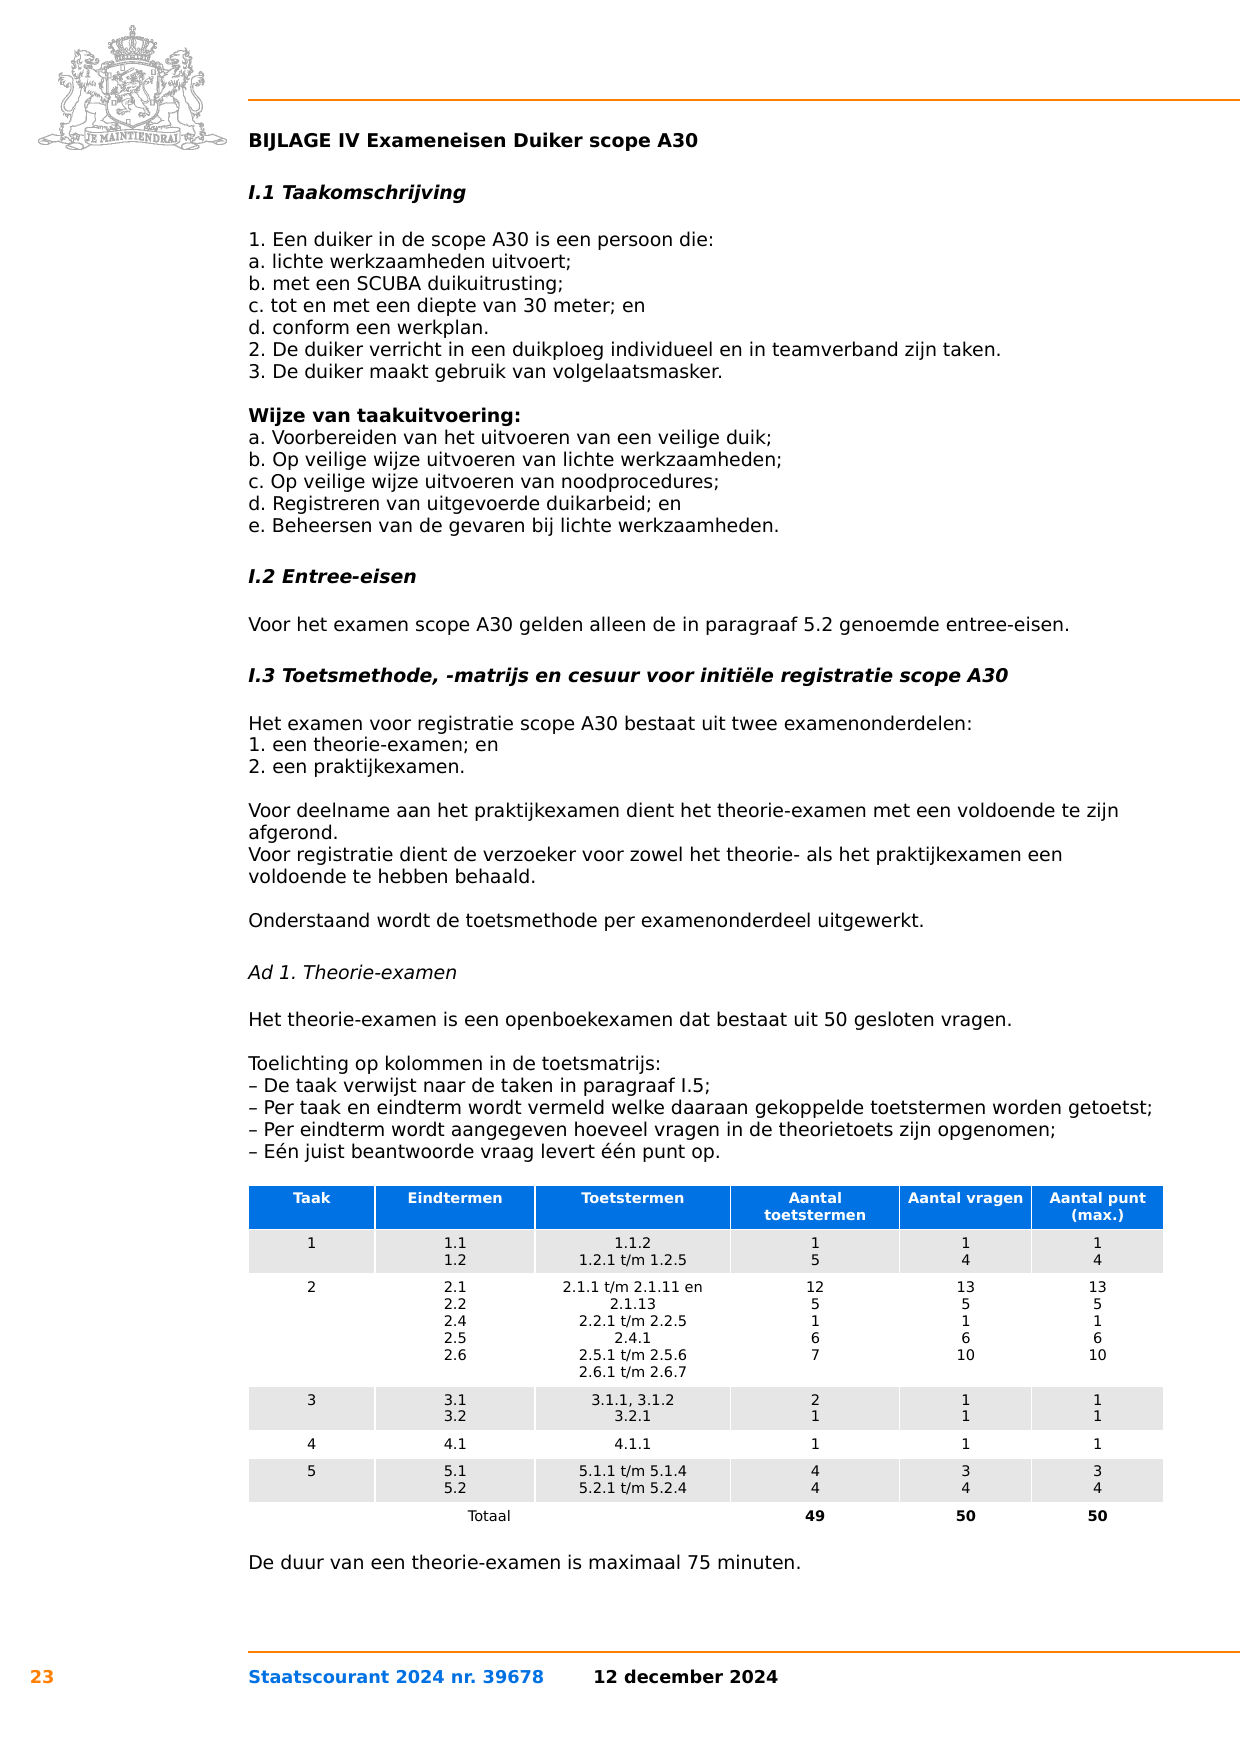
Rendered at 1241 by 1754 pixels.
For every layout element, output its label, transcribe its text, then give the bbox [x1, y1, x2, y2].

text – Per eindterm wordt aangegeven hoeveel vragen in de theorietoets zijn opgenomen; [248, 1119, 1163, 1141]
table_cell 4.1.1 [536, 1431, 730, 1457]
subtitle I.2 Entree-eisen [248, 566, 1163, 588]
table_header Aantal vragen [900, 1186, 1031, 1229]
table_cell 1 [249, 1230, 374, 1273]
table_cell 4 4 [731, 1459, 899, 1502]
table_cell 13 5 1 6 10 [1032, 1274, 1163, 1386]
text b. met een SCUBA duikuitrusting; [248, 273, 1163, 295]
table_cell 49 [731, 1503, 899, 1529]
table_header Taak [249, 1186, 374, 1229]
text Wijze van taakuitvoering: [248, 404, 1163, 427]
text 3. De duiker maakt gebruik van volgelaatsmasker. [248, 361, 1163, 383]
text e. Beheersen van de gevaren bij lichte werkzaamheden. [248, 514, 1163, 536]
table_cell 5.1 5.2 [376, 1459, 534, 1502]
table_cell 3 [249, 1387, 374, 1430]
text Onderstaand wordt de toetsmethode per examenonderdeel uitgewerkt. [248, 910, 1163, 932]
text c. tot en met een diepte van 30 meter; en [248, 295, 1163, 317]
table_header Toetstermen [536, 1186, 730, 1229]
table_cell 1 1 [900, 1387, 1031, 1430]
table_cell Totaal [249, 1503, 730, 1529]
table_cell 1 4 [900, 1230, 1031, 1273]
table_cell 5 [249, 1459, 374, 1502]
text Voor het examen scope A30 gelden alleen de in paragraaf 5.2 genoemde entree-eisen. [248, 613, 1163, 635]
table_header Eindtermen [376, 1186, 534, 1229]
table_cell 5.1.1 t/m 5.1.4 5.2.1 t/m 5.2.4 [536, 1459, 730, 1502]
table_cell 3.1 3.2 [376, 1387, 534, 1430]
table_cell 50 [1032, 1503, 1163, 1529]
table_header Aantal punt (max.) [1032, 1186, 1163, 1229]
subtitle I.1 Taakomschrijving [248, 182, 1163, 204]
table_cell 2.1 2.2 2.4 2.5 2.6 [376, 1274, 534, 1386]
table_cell 1 [900, 1431, 1031, 1457]
text Voor deelname aan het praktijkexamen dient het theorie-examen met een voldoende te zijn afgerond. [248, 800, 1163, 844]
text c. Op veilige wijze uitvoeren van noodprocedures; [248, 471, 1163, 492]
table_cell 2.1.1 t/m 2.1.11 en 2.1.13 2.2.1 t/m 2.2.5 2.4.1 2.5.1 t/m 2.5.6 2.6.1 t/m 2.6.7 [536, 1274, 730, 1386]
table_cell 3 4 [900, 1459, 1031, 1502]
table_cell 1.1 1.2 [376, 1230, 534, 1273]
table_cell 1 [1032, 1431, 1163, 1457]
text – De taak verwijst naar de taken in paragraaf I.5; [248, 1075, 1163, 1097]
table_cell 1 [731, 1431, 899, 1457]
text b. Op veilige wijze uitvoeren van lichte werkzaamheden; [248, 448, 1163, 471]
subtitle Ad 1. Theorie-examen [248, 962, 1163, 984]
table_cell 13 5 1 6 10 [900, 1274, 1031, 1386]
table_cell 1 5 [731, 1230, 899, 1273]
table_cell 50 [900, 1503, 1031, 1529]
subtitle I.3 Toetsmethode, -matrijs en cesuur voor initiële registratie scope A30 [248, 665, 1163, 687]
text a. Voorbereiden van het uitvoeren van een veilige duik; [248, 427, 1163, 448]
subtitle BIJLAGE IV Exameneisen Duiker scope A30 [248, 130, 1163, 152]
text De duur van een theorie-examen is maximaal 75 minuten. [248, 1552, 1163, 1574]
table_header Aantal toetstermen [731, 1186, 899, 1229]
table_cell 1 4 [1032, 1230, 1163, 1273]
table_cell 4.1 [376, 1431, 534, 1457]
picture [38, 25, 227, 150]
text 2. een praktijkexamen. [248, 756, 1163, 778]
text 2. De duiker verricht in een duikploeg individueel en in teamverband zijn taken. [248, 339, 1163, 361]
table_cell 12 5 1 6 7 [731, 1274, 899, 1386]
table_cell 1 1 [1032, 1387, 1163, 1430]
text 1. Een duiker in de scope A30 is een persoon die: [248, 229, 1163, 251]
text – Eén juist beantwoorde vraag levert één punt op. [248, 1141, 1163, 1163]
table_cell 2 [249, 1274, 374, 1386]
table_cell 3.1.1, 3.1.2 3.2.1 [536, 1387, 730, 1430]
table_cell 3 4 [1032, 1459, 1163, 1502]
text Voor registratie dient de verzoeker voor zowel het theorie- als het praktijkexamen een voldoende te hebben behaald. [248, 844, 1163, 888]
table_cell 1.1.2 1.2.1 t/m 1.2.5 [536, 1230, 730, 1273]
text d. Registreren van uitgevoerde duikarbeid; en [248, 492, 1163, 514]
text a. lichte werkzaamheden uitvoert; [248, 251, 1163, 273]
text d. conform een werkplan. [248, 317, 1163, 339]
table_cell 4 [249, 1431, 374, 1457]
text Het examen voor registratie scope A30 bestaat uit twee examenonderdelen: [248, 712, 1163, 734]
table_cell 2 1 [731, 1387, 899, 1430]
text Toelichting op kolommen in de toetsmatrijs: [248, 1053, 1163, 1075]
text – Per taak en eindterm wordt vermeld welke daaraan gekoppelde toetstermen worden getoetst; [248, 1097, 1163, 1119]
text 1. een theorie-examen; en [248, 734, 1163, 756]
text Het theorie-examen is een openboekexamen dat bestaat uit 50 gesloten vragen. [248, 1009, 1163, 1031]
